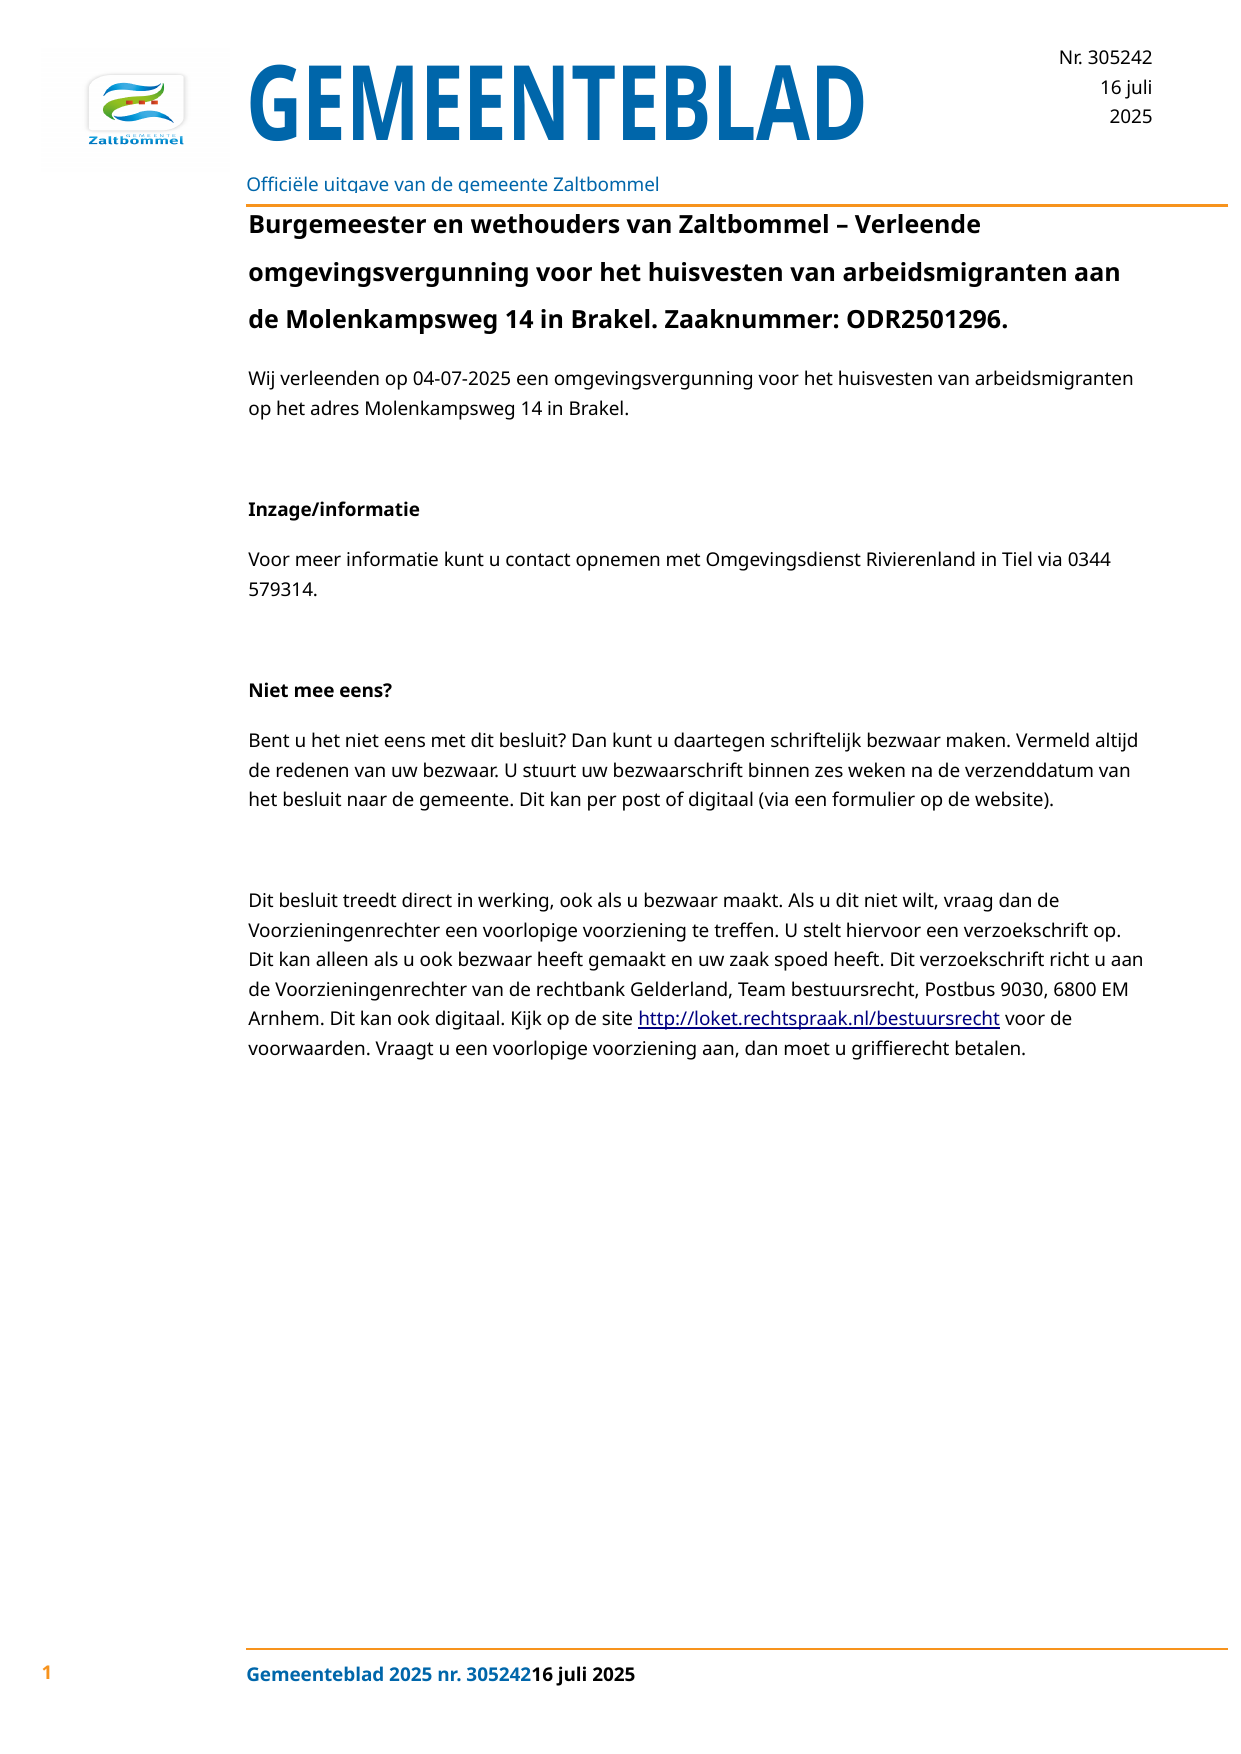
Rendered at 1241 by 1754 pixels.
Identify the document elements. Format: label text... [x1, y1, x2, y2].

text Niet mee eens? [248, 677, 1152, 702]
text Bent u het niet eens met dit besluit? Dan kunt u daartegen schriftelijk bezwaar maken. Vermeld altijd de redenen van uw bezwaar. U stuurt uw bezwaarschrift binnen zes weken na de verzenddatum van het besluit naar de gemeente. Dit kan per post of digitaal (via een formulier op de website). [248, 727, 1152, 812]
text Burgemeester en wethouders van Zaltbommel – Verleende omgevingsvergunning voor het huisvesten van arbeidsmigranten aan de Molenkampsweg 14 in Brakel. Zaaknummer: ODR2501296. [248, 207, 1152, 336]
text Wij verleenden op 04-07-2025 een omgevingsvergunning voor het huisvesten van arbeidsmigranten op het adres Molenkampsweg 14 in Brakel. [248, 366, 1152, 421]
text Inzage/informatie [248, 496, 1152, 522]
text Voor meer informatie kunt u contact opnemen met Omgevingsdienst Rivierenland in Tiel via 0344 579314. [248, 546, 1152, 602]
picture [41, 47, 231, 172]
text Dit besluit treedt direct in werking, ook als u bezwaar maakt. Als u dit niet wilt, vraag dan de Voorzieningenrechter een voorlopige voorziening te treffen. U stelt hiervoor een verzoekschrift op. Dit kan alleen als u ook bezwaar heeft gemaakt en uw zaak spoed heeft. Dit verzoekschrift richt u aan de Voorzieningenrechter van de rechtbank Gelderland, Team bestuursrecht, Postbus 9030, 6800 EM Arnhem. Dit kan ook digitaal. Kijk op de site http://loket.rechtspraak.nl/bestuursrecht voor de voorwaarden. Vraagt u een voorlopige voorziening aan, dan moet u griffierecht betalen. [248, 887, 1152, 1061]
